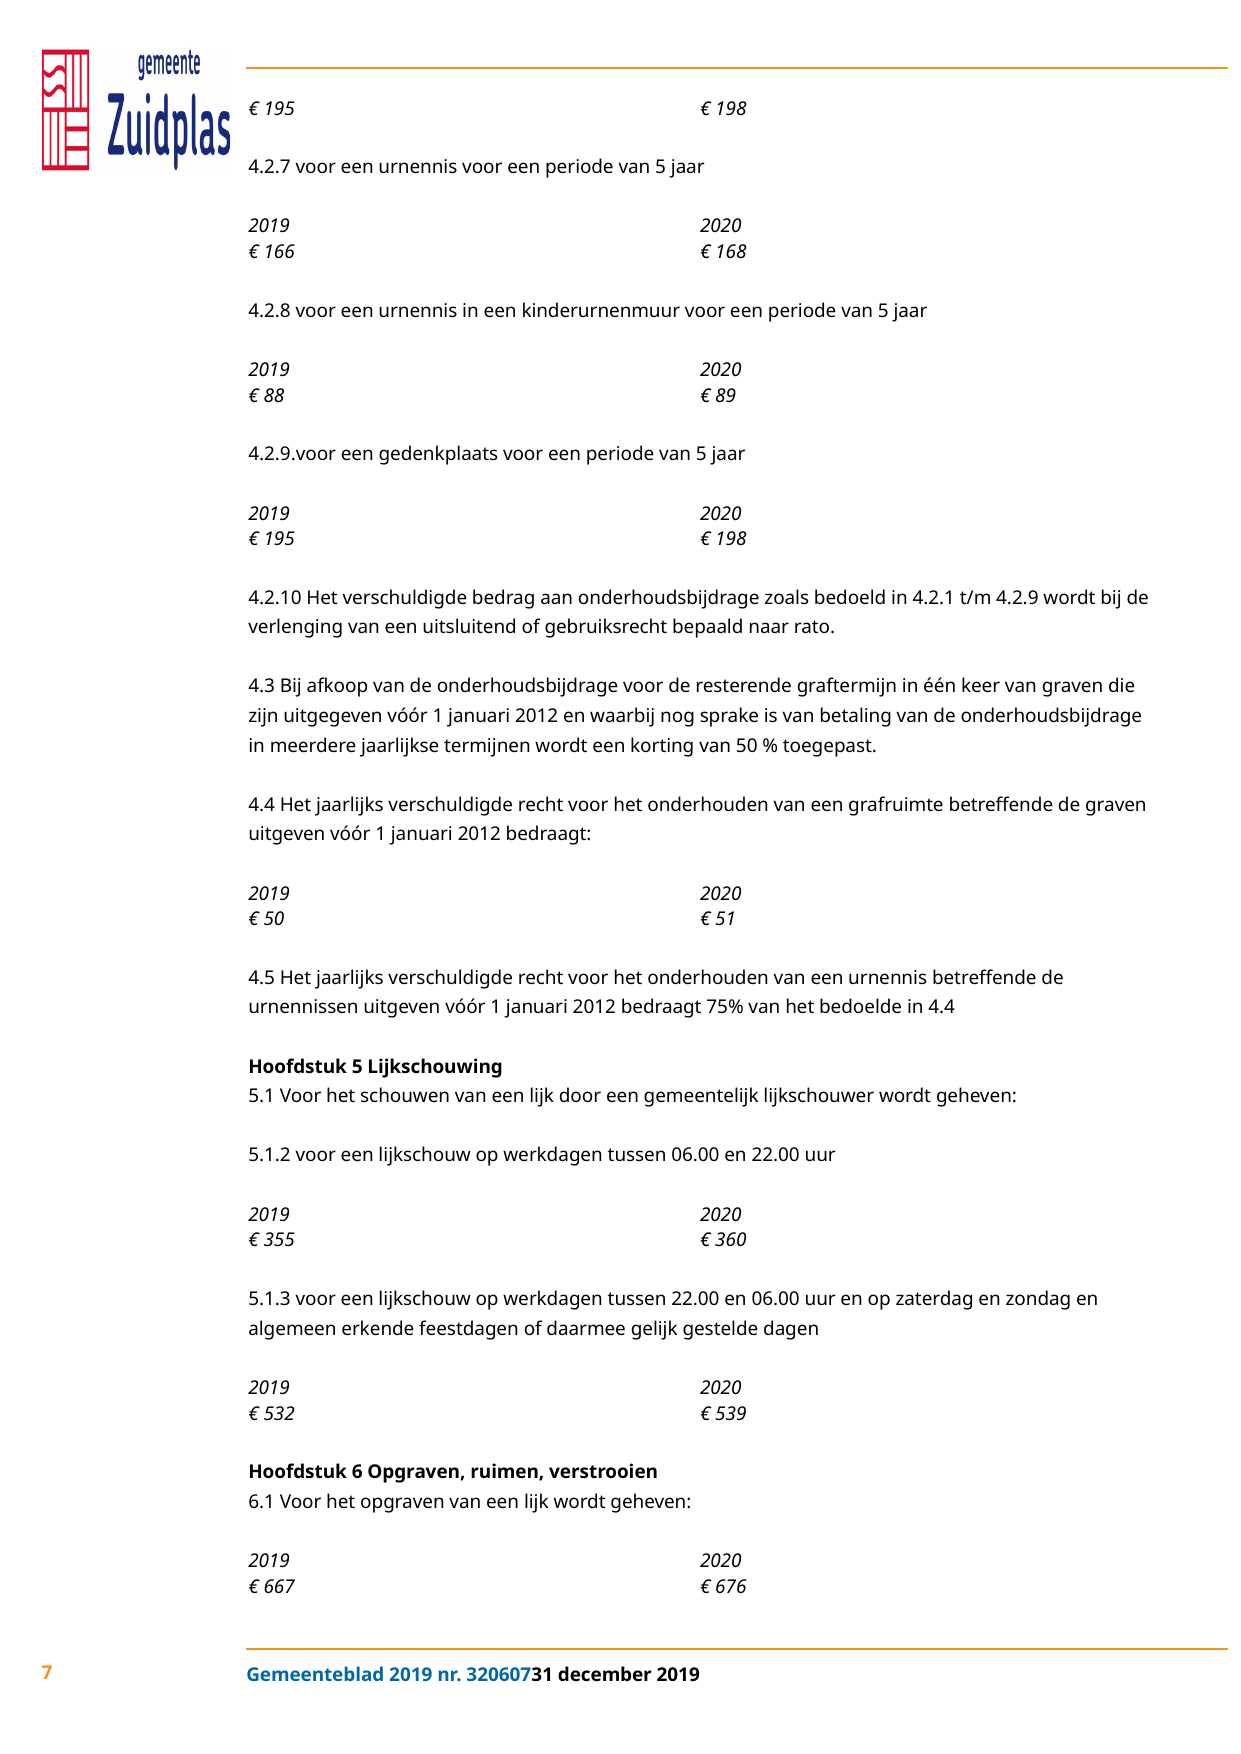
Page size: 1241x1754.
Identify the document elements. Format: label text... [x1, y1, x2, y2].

table_header 2019 [248, 500, 700, 525]
text 4.2.9.voor een gedenkplaats voor een periode van 5 jaar [248, 440, 1152, 466]
table_cell € 355 [248, 1227, 700, 1252]
table_header 2020 [700, 356, 1152, 382]
table_header 2020 [700, 1547, 1152, 1573]
table_header 2019 [248, 356, 700, 382]
table_cell € 676 [700, 1573, 1152, 1599]
text 5.1.3 voor een lijkschouw op werkdagen tussen 22.00 en 06.00 uur en op zaterdag en zondag en algemeen erkende feestdagen of daarmee gelijk gestelde dagen [248, 1285, 1152, 1341]
table_cell € 198 [700, 95, 1152, 121]
table_header 2019 [248, 1547, 700, 1573]
text 4.2.10 Het verschuldigde bedrag aan onderhoudsbijdrage zoals bedoeld in 4.2.1 t/m 4.2.9 wordt bij de verlenging van een uitsluitend of gebruiksrecht bepaald naar rato. [248, 584, 1152, 639]
table_cell € 195 [248, 95, 700, 121]
table_header 2020 [700, 880, 1152, 906]
table_cell € 360 [700, 1227, 1152, 1252]
text Hoofdstuk 5 Lijkschouwing [248, 1053, 1152, 1079]
table_cell € 88 [248, 382, 700, 408]
table_header 2019 [248, 880, 700, 906]
text 4.5 Het jaarlijks verschuldigde recht voor het onderhouden van een urnennis betreffende de urnennissen uitgeven vóór 1 januari 2012 bedraagt 75% van het bedoelde in 4.4 [248, 964, 1152, 1019]
text 4.4 Het jaarlijks verschuldigde recht voor het onderhouden van een grafruimte betreffende de graven uitgeven vóór 1 januari 2012 bedraagt: [248, 791, 1152, 846]
table_header 2019 [248, 1374, 700, 1400]
text 4.2.8 voor een urnennis in een kinderurnenmuur voor een periode van 5 jaar [248, 297, 1152, 323]
table_cell € 539 [700, 1400, 1152, 1426]
text 4.2.7 voor een urnennis voor een periode van 5 jaar [248, 153, 1152, 179]
table_cell € 166 [248, 238, 700, 264]
table_header 2019 [248, 1201, 700, 1227]
table_cell € 195 [248, 525, 700, 551]
table_header 2020 [700, 1201, 1152, 1227]
text 5.1 Voor het schouwen van een lijk door een gemeentelijk lijkschouwer wordt geheven: [248, 1082, 1152, 1108]
table_cell € 532 [248, 1400, 700, 1426]
table_cell € 667 [248, 1573, 700, 1599]
table_header 2019 [248, 213, 700, 238]
text 4.3 Bij afkoop van de onderhoudsbijdrage voor de resterende graftermijn in één keer van graven die zijn uitgegeven vóór 1 januari 2012 en waarbij nog sprake is van betaling van de onderhoudsbijdrage in meerdere jaarlijkse termijnen wordt een korting van 50 % toegepast. [248, 673, 1152, 758]
table_cell € 50 [248, 906, 700, 931]
table_header 2020 [700, 1374, 1152, 1400]
picture [41, 47, 231, 172]
text 5.1.2 voor een lijkschouw op werkdagen tussen 06.00 en 22.00 uur [248, 1142, 1152, 1167]
table_header 2020 [700, 213, 1152, 238]
table_cell € 168 [700, 238, 1152, 264]
text 6.1 Voor het opgraven van een lijk wordt geheven: [248, 1488, 1152, 1514]
text Hoofdstuk 6 Opgraven, ruimen, verstrooien [248, 1458, 1152, 1484]
table_cell € 89 [700, 382, 1152, 408]
table_cell € 198 [700, 525, 1152, 551]
table_header 2020 [700, 500, 1152, 525]
table_cell € 51 [700, 906, 1152, 931]
